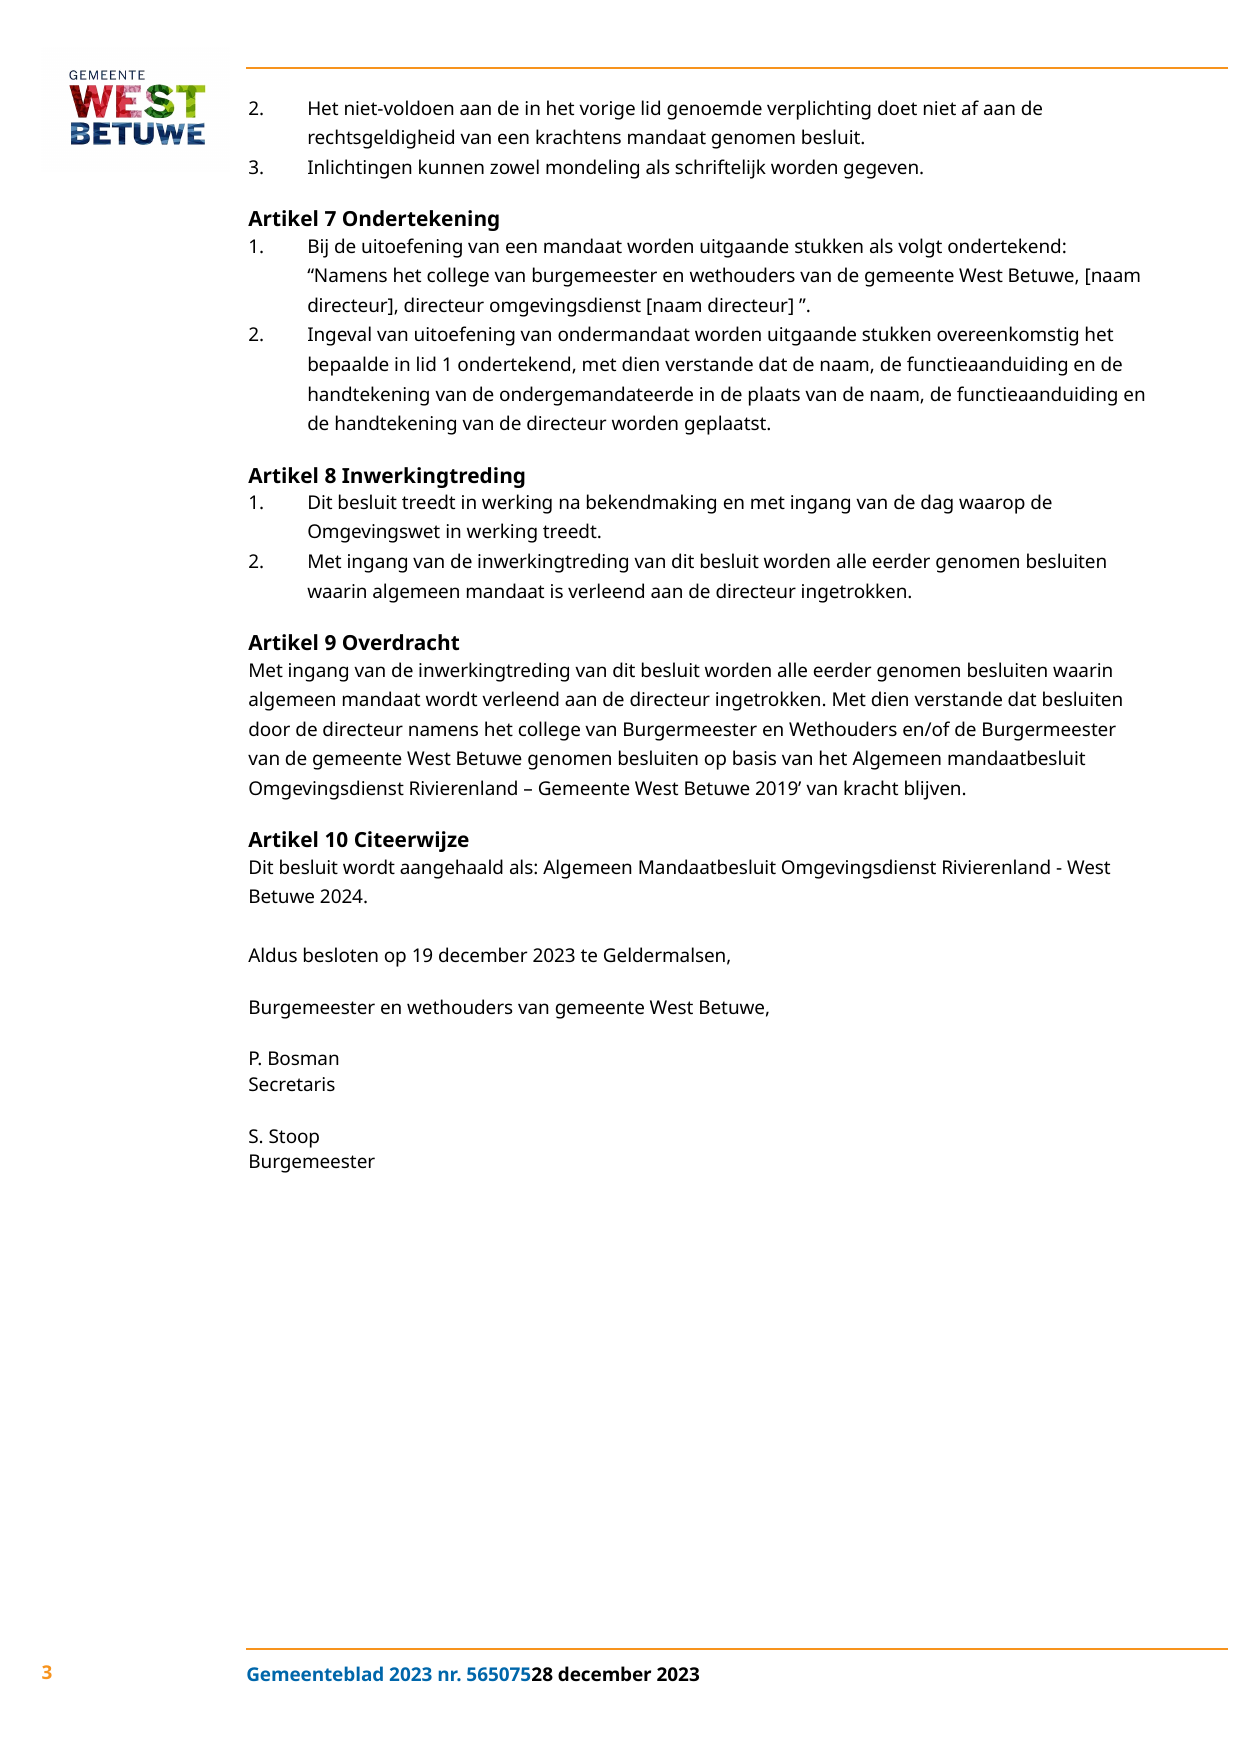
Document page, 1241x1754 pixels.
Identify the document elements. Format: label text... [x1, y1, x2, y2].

text Burgemeester en wethouders van gemeente West Betuwe, [248, 994, 1152, 1020]
list Ingeval van uitoefening van ondermandaat worden uitgaande stukken overeenkomstig het bepaalde in lid 1 ondertekend, met dien verstande dat de naam, de functieaanduiding en de handtekening van de ondergemandateerde in de plaats van de naam, de functieaanduiding en de handtekening van de directeur worden geplaatst. [248, 322, 1152, 436]
text Met ingang van de inwerkingtreding van dit besluit worden alle eerder genomen besluiten waarin algemeen mandaat wordt verleend aan de directeur ingetrokken. Met dien verstande dat besluiten door de directeur namens het college van Burgermeester en Wethouders en/of de Burgermeester van de gemeente West Betuwe genomen besluiten op basis van het Algemeen mandaatbesluit Omgevingsdienst Rivierenland – Gemeente West Betuwe 2019’ van kracht blijven. [248, 657, 1152, 801]
text Artikel 9 Overdracht [248, 628, 1152, 657]
list Bij de uitoefening van een mandaat worden uitgaande stukken als volgt ondertekend: “Namens het college van burgemeester en wethouders van de gemeente West Betuwe, [naam directeur], directeur omgevingsdienst [naam directeur] ”. [248, 233, 1152, 318]
list Met ingang van de inwerkingtreding van dit besluit worden alle eerder genomen besluiten waarin algemeen mandaat is verleend aan de directeur ingetrokken. [248, 548, 1152, 604]
text Burgemeester [248, 1148, 1152, 1174]
text S. Stoop [248, 1123, 1152, 1148]
text Artikel 7 Ondertekening [248, 204, 1152, 233]
picture [41, 47, 231, 172]
text Dit besluit wordt aangehaald als: Algemeen Mandaatbesluit Omgevingsdienst Rivierenland - West Betuwe 2024. [248, 854, 1152, 909]
list Dit besluit treedt in werking na bekendmaking en met ingang van de dag waarop de Omgevingswet in werking treedt. [248, 489, 1152, 544]
text Aldus besloten op 19 december 2023 te Geldermalsen, [248, 943, 1152, 968]
text Artikel 10 Citeerwijze [248, 826, 1152, 854]
text Secretaris [248, 1071, 1152, 1097]
text P. Bosman [248, 1046, 1152, 1071]
list Het niet-voldoen aan de in het vorige lid genoemde verplichting doet niet af aan de rechtsgeldigheid van een krachtens mandaat genomen besluit. [248, 95, 1152, 150]
text Artikel 8 Inwerkingtreding [248, 461, 1152, 489]
list Inlichtingen kunnen zowel mondeling als schriftelijk worden gegeven. [248, 154, 1152, 180]
